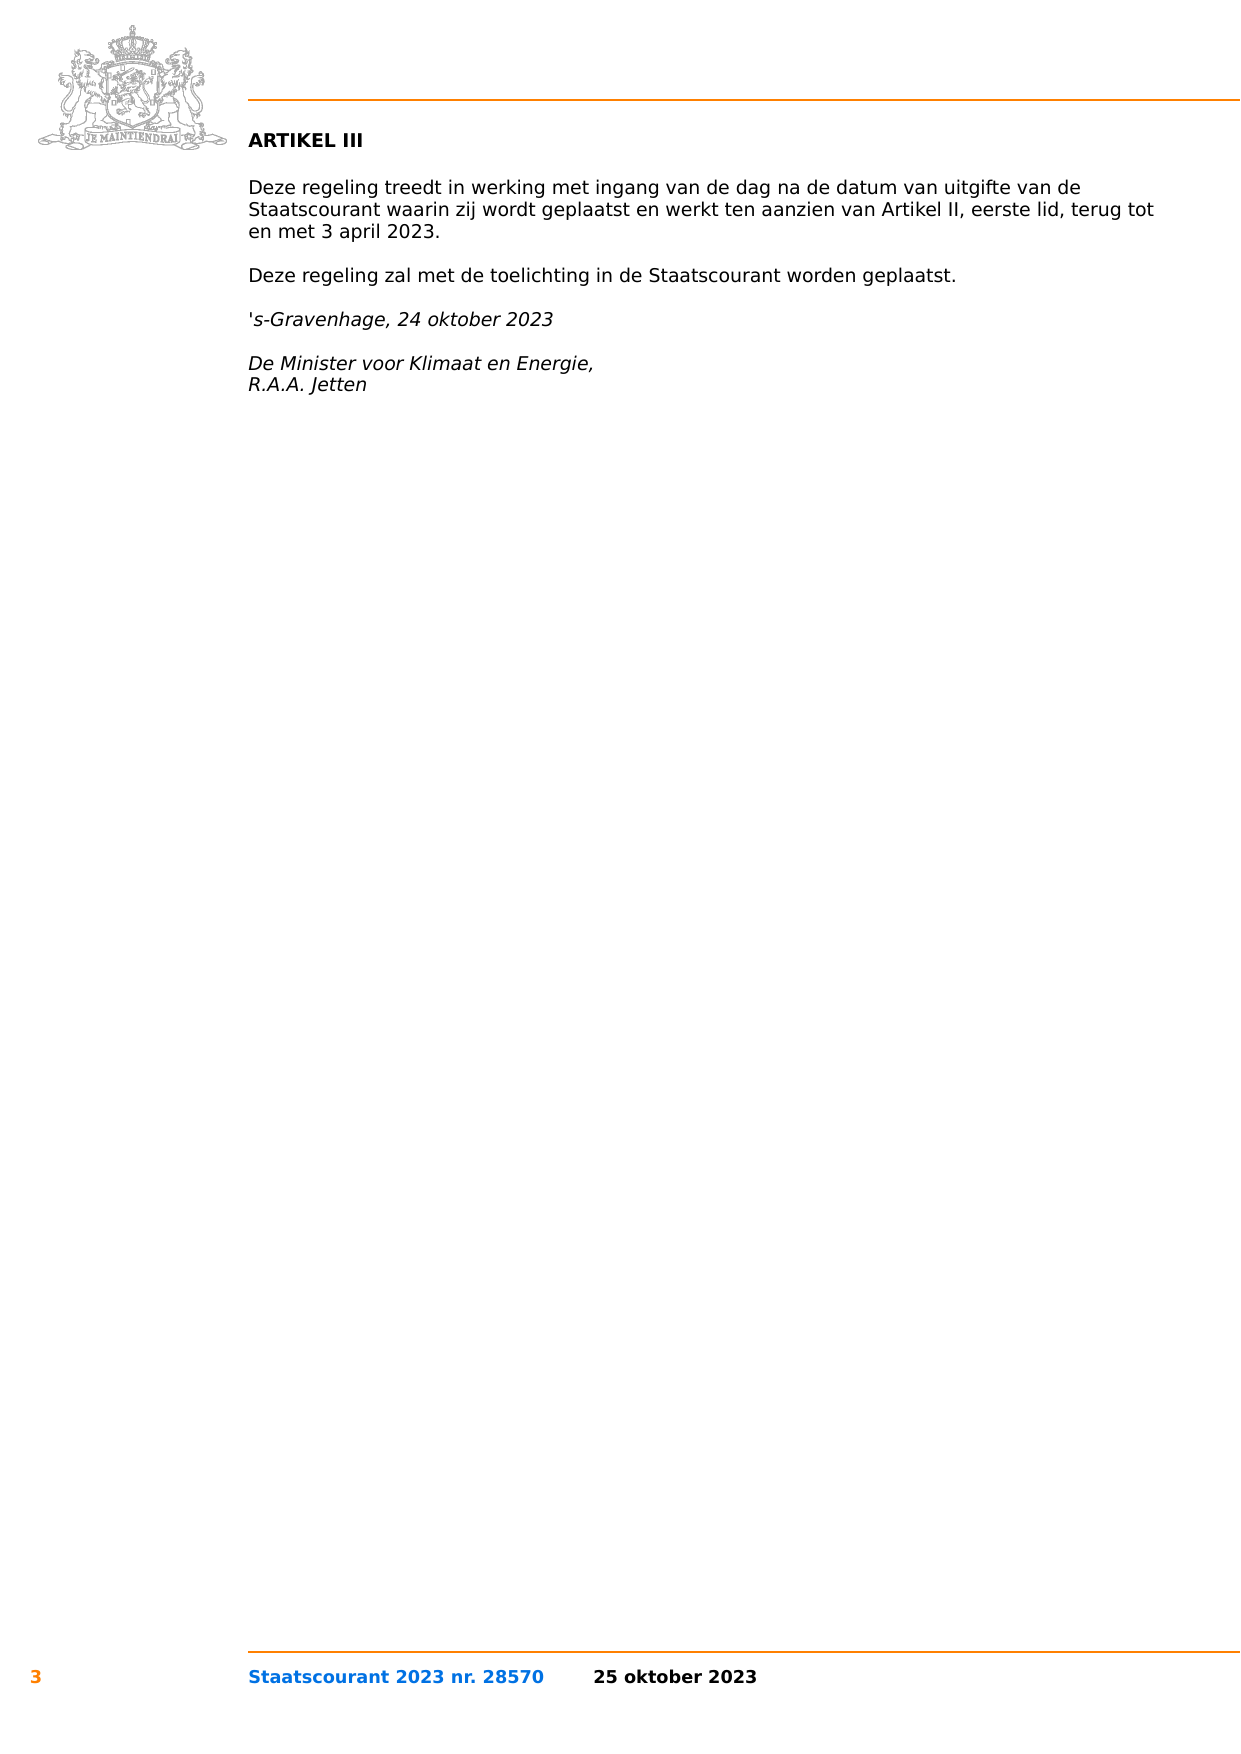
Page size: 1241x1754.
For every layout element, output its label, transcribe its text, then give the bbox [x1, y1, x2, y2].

picture [38, 25, 227, 150]
text Deze regeling treedt in werking met ingang van de dag na de datum van uitgifte van de Staatscourant waarin zij wordt geplaatst en werkt ten aanzien van Artikel II, eerste lid, terug tot en met 3 april 2023. [248, 177, 1163, 243]
subtitle ARTIKEL III [248, 130, 1163, 152]
text 's-Gravenhage, 24 oktober 2023 [248, 308, 1163, 331]
text De Minister voor Klimaat en Energie, R.A.A. Jetten [248, 352, 1163, 396]
text Deze regeling zal met de toelichting in de Staatscourant worden geplaatst. [248, 265, 1163, 287]
